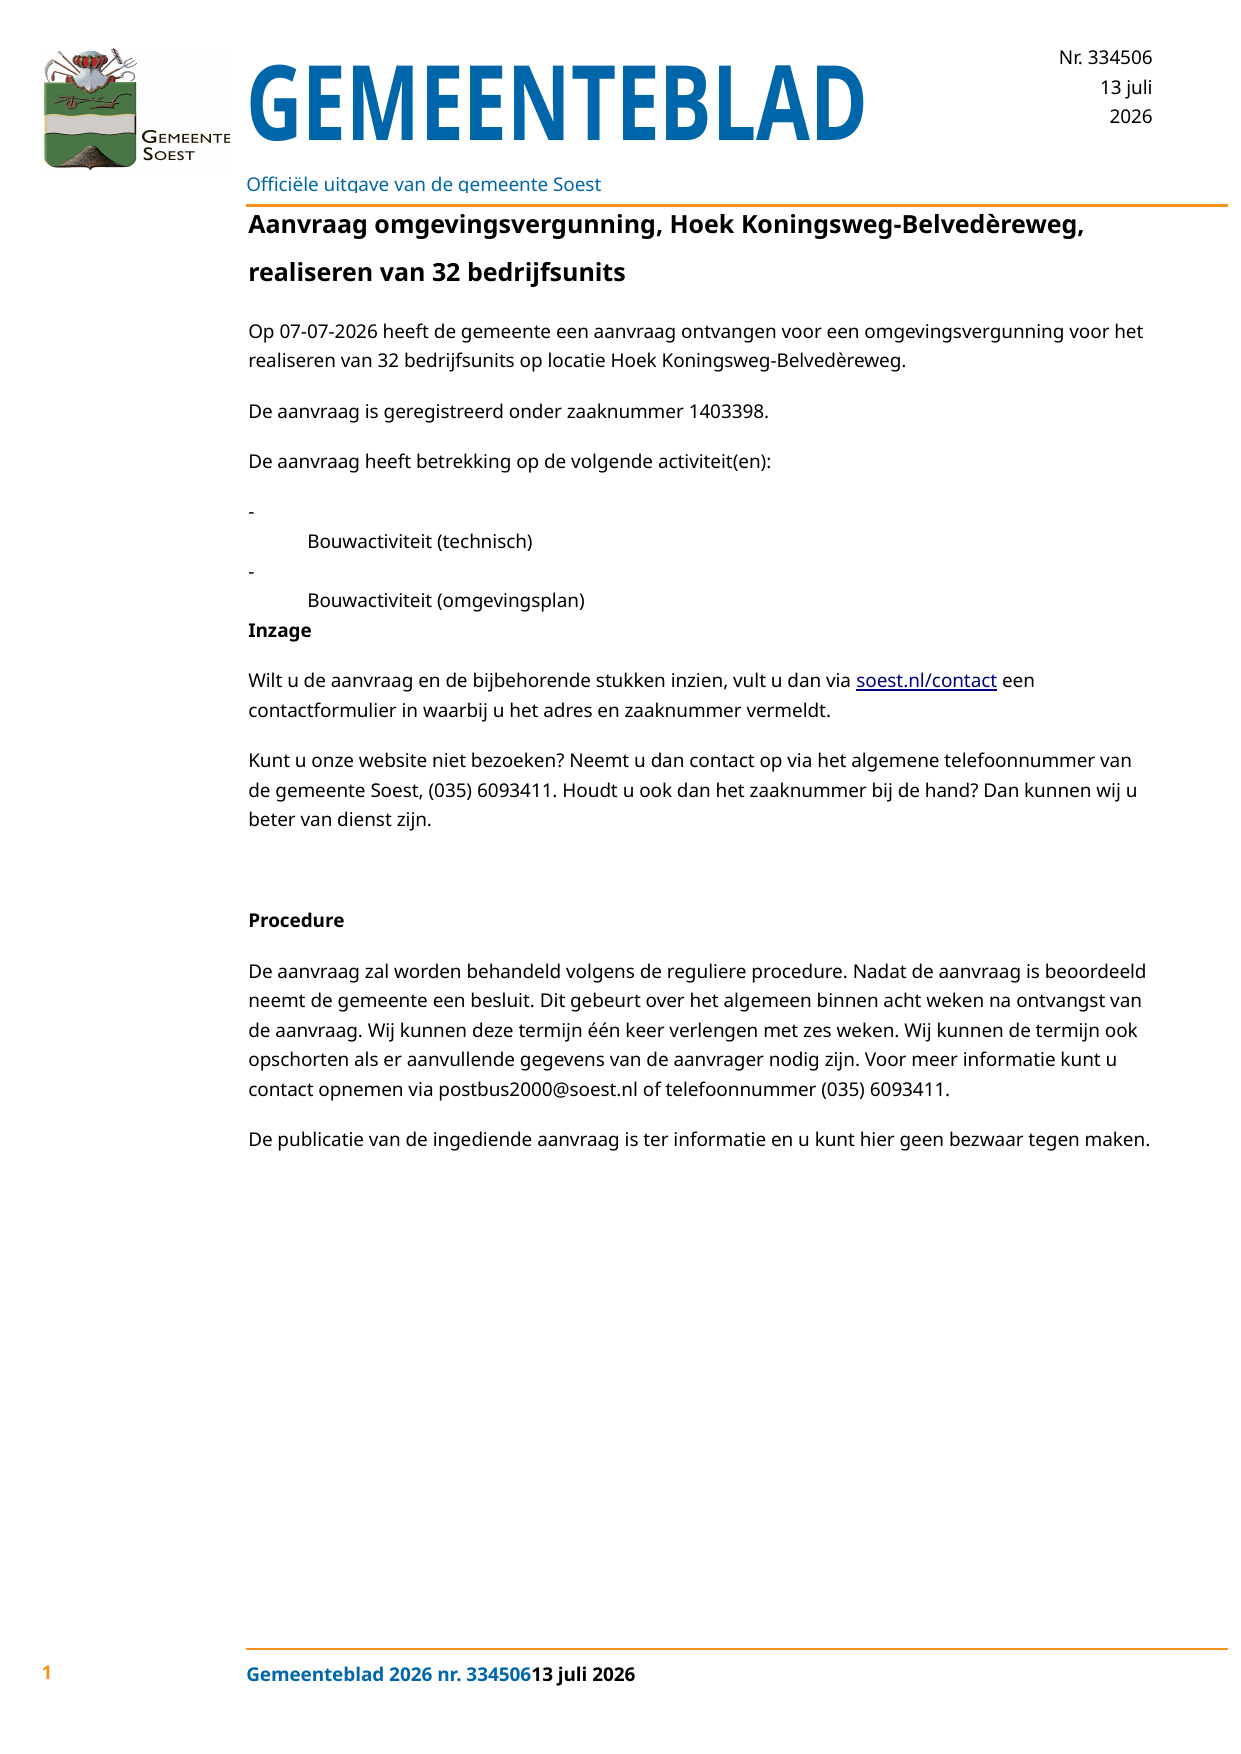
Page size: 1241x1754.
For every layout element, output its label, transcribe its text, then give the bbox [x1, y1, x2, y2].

list Bouwactiviteit (technisch) [248, 528, 1152, 554]
text Procedure [248, 907, 1152, 933]
text De aanvraag zal worden behandeld volgens de reguliere procedure. Nadat de aanvraag is beoordeeld neemt de gemeente een besluit. Dit gebeurt over het algemeen binnen acht weken na ontvangst van de aanvraag. Wij kunnen deze termijn één keer verlengen met zes weken. Wij kunnen de termijn ook opschorten als er aanvullende gegevens van de aanvrager nodig zijn. Voor meer informatie kunt u contact opnemen via postbus2000@soest.nl of telefoonnummer (035) 6093411. [248, 958, 1152, 1102]
text Inzage [248, 617, 1152, 643]
list Bouwactiviteit (omgevingsplan) [248, 587, 1152, 613]
text Kunt u onze website niet bezoeken? Neemt u dan contact op via het algemene telefoonnummer van de gemeente Soest, (035) 6093411. Houdt u ook dan het zaaknummer bij de hand? Dan kunnen wij u beter van dienst zijn. [248, 747, 1152, 832]
text De publicatie van de ingediende aanvraag is ter informatie en u kunt hier geen bezwaar tegen maken. [248, 1127, 1152, 1152]
text Aanvraag omgevingsvergunning, Hoek Koningsweg-Belvedèreweg, realiseren van 32 bedrijfsunits [248, 207, 1152, 288]
text De aanvraag is geregistreerd onder zaaknummer 1403398. [248, 398, 1152, 424]
picture [41, 47, 231, 172]
text De aanvraag heeft betrekking op de volgende activiteit(en): [248, 448, 1152, 474]
text Op 07-07-2026 heeft de gemeente een aanvraag ontvangen voor een omgevingsvergunning voor het realiseren van 32 bedrijfsunits op locatie Hoek Koningsweg-Belvedèreweg. [248, 318, 1152, 373]
text Wilt u de aanvraag en de bijbehorende stukken inzien, vult u dan via soest.nl/contact een contactformulier in waarbij u het adres en zaaknummer vermeldt. [248, 667, 1152, 723]
